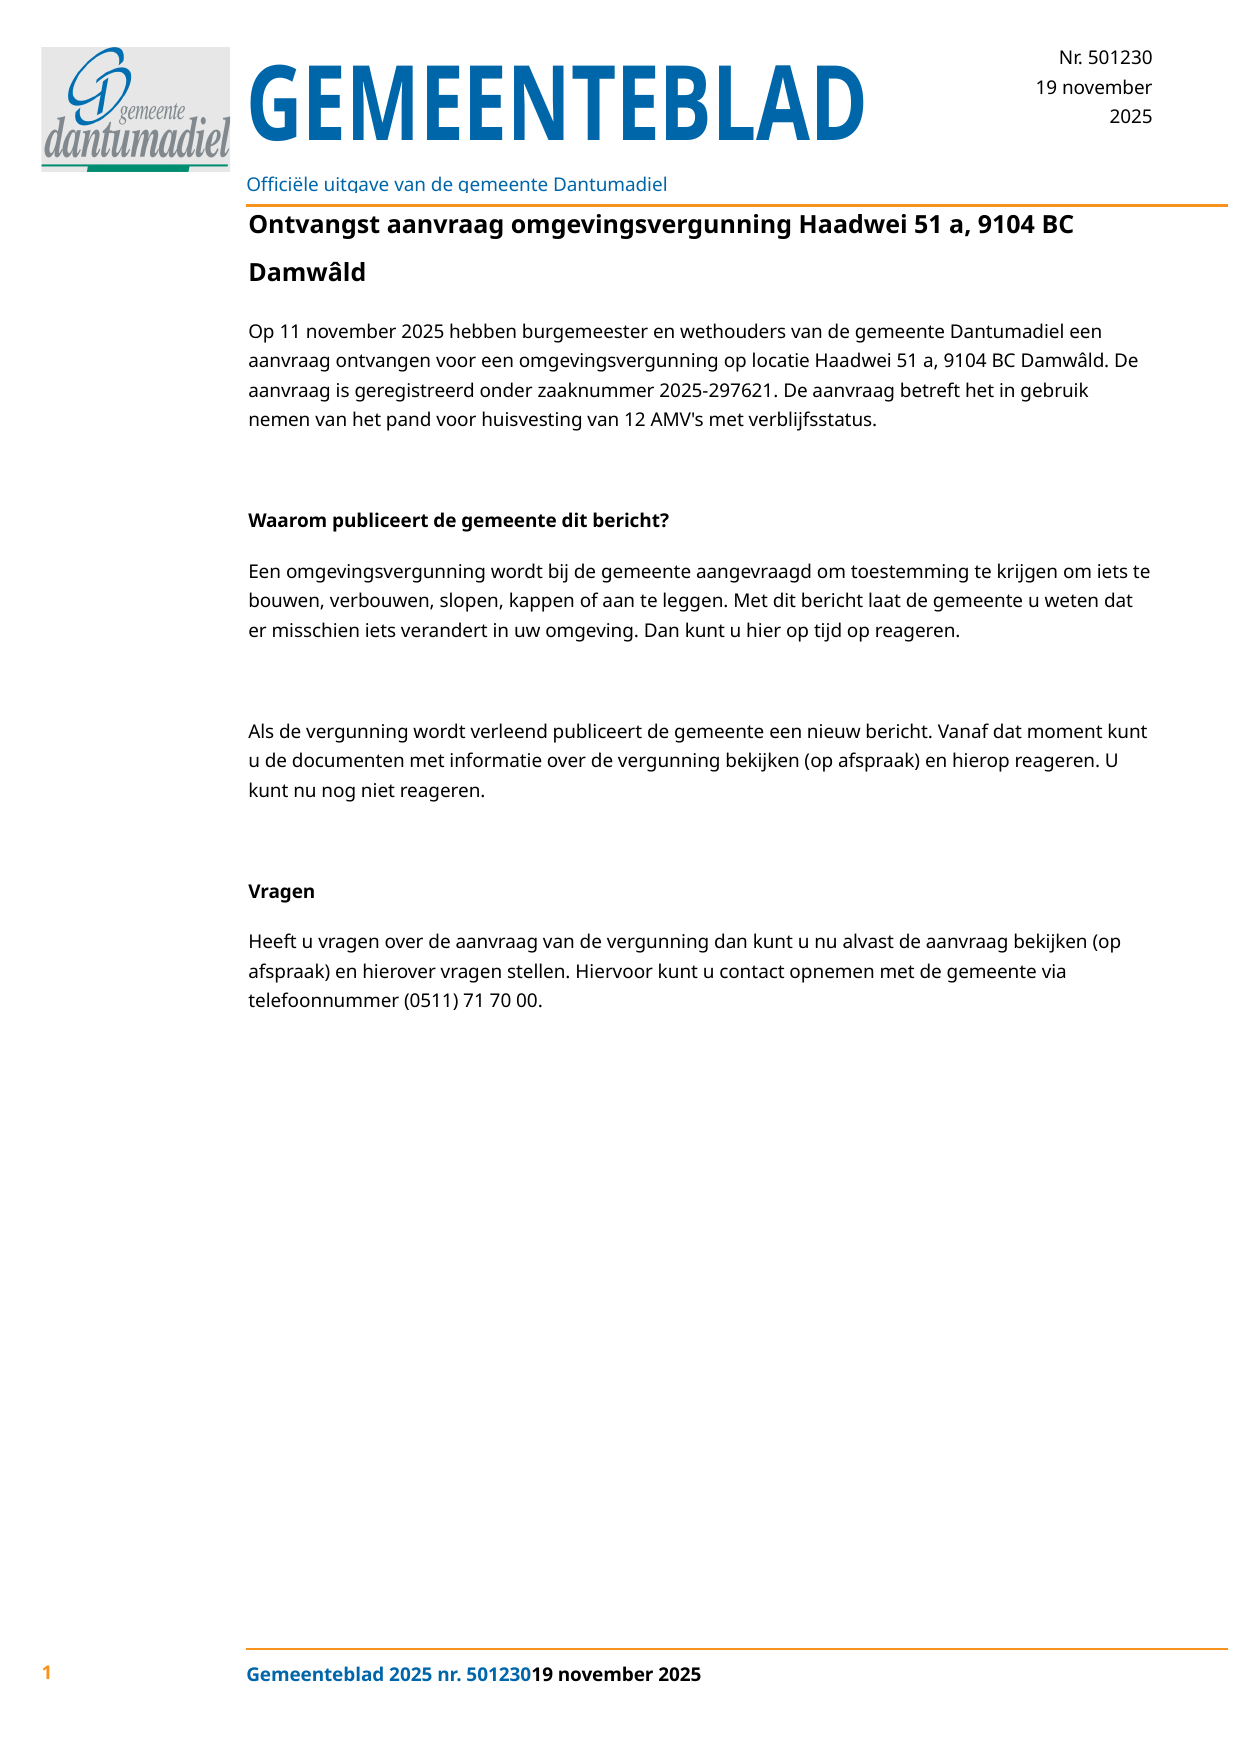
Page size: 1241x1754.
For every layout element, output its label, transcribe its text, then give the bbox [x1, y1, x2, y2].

picture [41, 47, 231, 172]
text Als de vergunning wordt verleend publiceert de gemeente een nieuw bericht. Vanaf dat moment kunt u de documenten met informatie over de vergunning bekijken (op afspraak) en hierop reageren. U kunt nu nog niet reageren. [248, 718, 1152, 803]
text Een omgevingsvergunning wordt bij de gemeente aangevraagd om toestemming te krijgen om iets te bouwen, verbouwen, slopen, kappen of aan te leggen. Met dit bericht laat de gemeente u weten dat er misschien iets verandert in uw omgeving. Dan kunt u hier op tijd op reageren. [248, 558, 1152, 643]
text Ontvangst aanvraag omgevingsvergunning Haadwei 51 a, 9104 BC Damwâld [248, 207, 1152, 288]
text Op 11 november 2025 hebben burgemeester en wethouders van de gemeente Dantumadiel een aanvraag ontvangen voor een omgevingsvergunning op locatie Haadwei 51 a, 9104 BC Damwâld. De aanvraag is geregistreerd onder zaaknummer 2025-297621. De aanvraag betreft het in gebruik nemen van het pand voor huisvesting van 12 AMV's met verblijfsstatus. [248, 318, 1152, 432]
text Waarom publiceert de gemeente dit bericht? [248, 507, 1152, 533]
text Heeft u vragen over de aanvraag van de vergunning dan kunt u nu alvast de aanvraag bekijken (op afspraak) en hierover vragen stellen. Hiervoor kunt u contact opnemen met de gemeente via telefoonnummer (0511) 71 70 00. [248, 928, 1152, 1013]
text Vragen [248, 878, 1152, 904]
